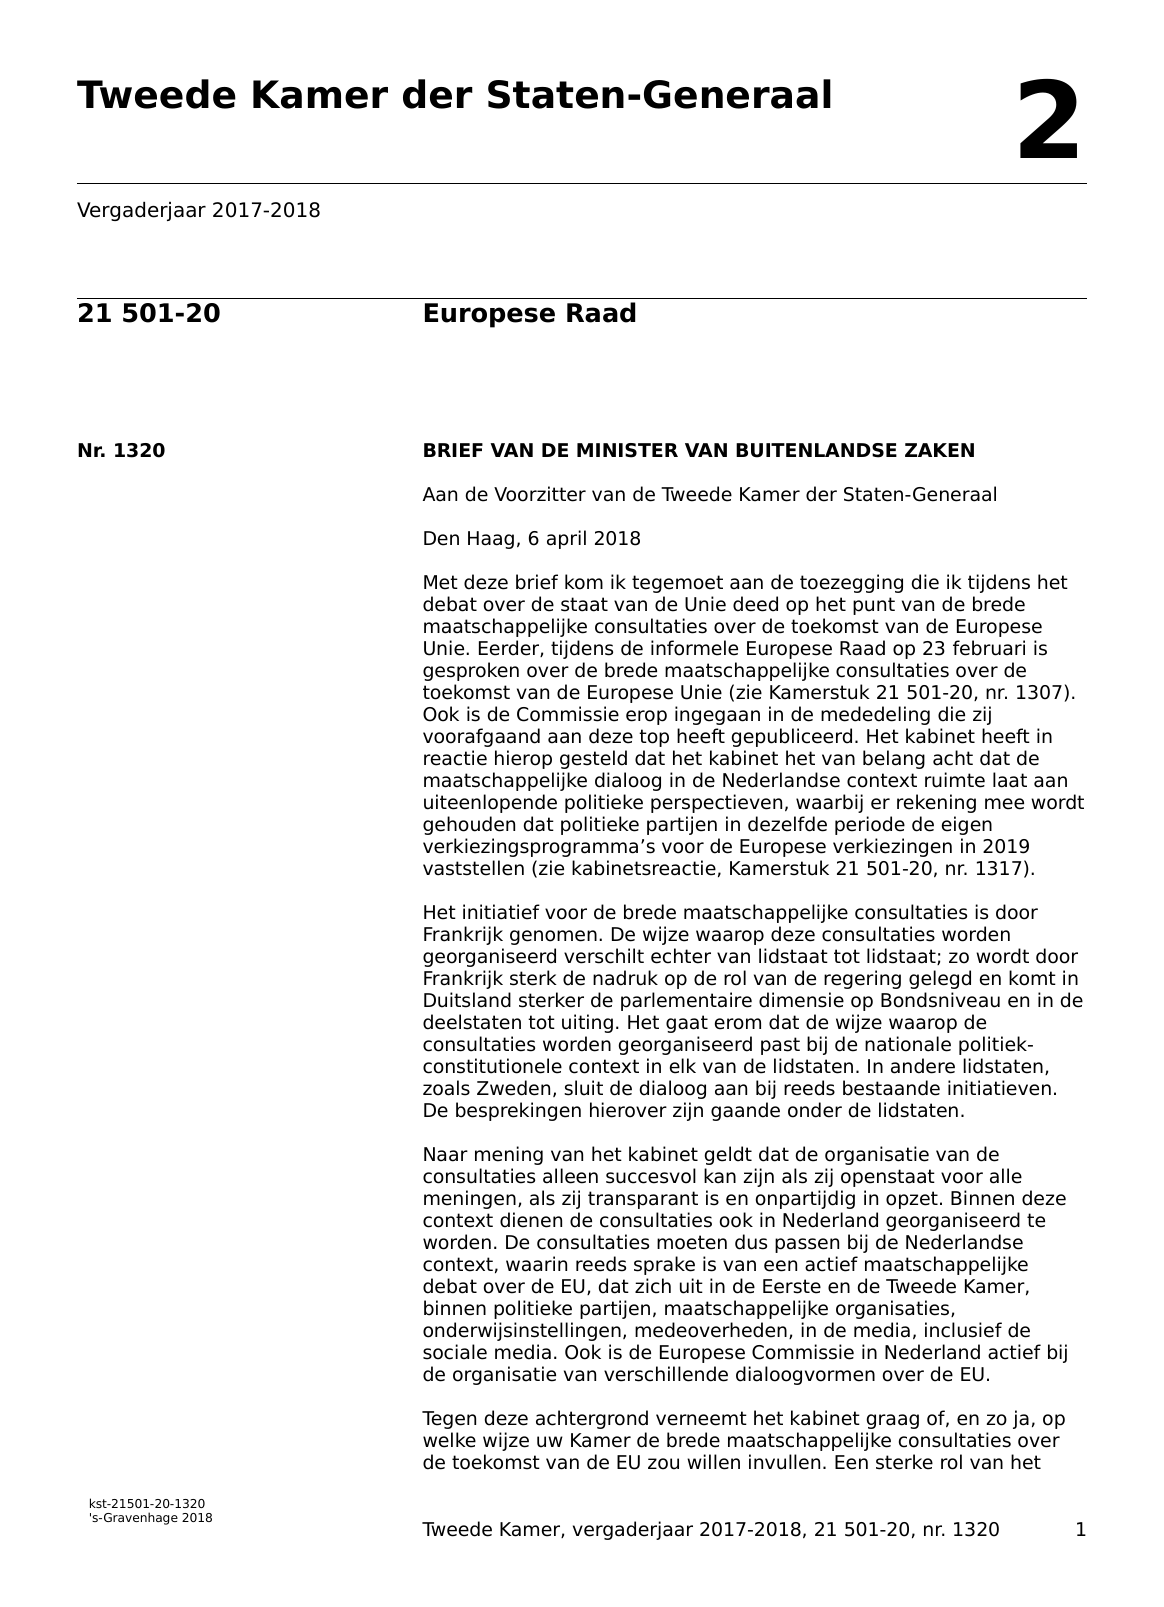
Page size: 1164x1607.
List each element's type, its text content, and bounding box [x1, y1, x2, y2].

text Het initiatief voor de brede maatschappelijke consultaties is door Frankrijk genomen. De wijze waarop deze consultaties worden georganiseerd verschilt echter van lidstaat tot lidstaat; zo wordt door Frankrijk sterk de nadruk op de rol van de regering gelegd en komt in Duitsland sterker de parlementaire dimensie op Bondsniveau en in de deelstaten tot uiting. Het gaat erom dat de wijze waarop de consultaties worden georganiseerd past bij de nationale politiek-constitutionele context in elk van de lidstaten. In andere lidstaten, zoals Zweden, sluit de dialoog aan bij reeds bestaande initiatieven. De besprekingen hierover zijn gaande onder de lidstaten. [422, 902, 1087, 1122]
text 's-Gravenhage 2018 [88, 1511, 323, 1525]
subtitle 21 501-20 Europese Raad [77, 299, 1087, 329]
table_header 2 [886, 59, 1087, 183]
text kst-21501-20-1320 [88, 1497, 323, 1511]
text Aan de Voorzitter van de Tweede Kamer der Staten-Generaal [422, 484, 1087, 506]
subtitle Nr. 1320 BRIEF VAN DE MINISTER VAN BUITENLANDSE ZAKEN [77, 440, 1087, 462]
table_cell Vergaderjaar 2017-2018 [77, 184, 1087, 298]
text Tegen deze achtergrond verneemt het kabinet graag of, en zo ja, op welke wijze uw Kamer de brede maatschappelijke consultaties over de toekomst van de EU zou willen invullen. Een sterke rol van het [422, 1408, 1087, 1474]
text Den Haag, 6 april 2018 [422, 528, 1087, 550]
text Naar mening van het kabinet geldt dat de organisatie van de consultaties alleen succesvol kan zijn als zij openstaat voor alle meningen, als zij transparant is en onpartijdig in opzet. Binnen deze context dienen de consultaties ook in Nederland georganiseerd te worden. De consultaties moeten dus passen bij de Nederlandse context, waarin reeds sprake is van een actief maatschappelijke debat over de EU, dat zich uit in de Eerste en de Tweede Kamer, binnen politieke partijen, maatschappelijke organisaties, onderwijsinstellingen, medeoverheden, in de media, inclusief de sociale media. Ook is de Europese Commissie in Nederland actief bij de organisatie van verschillende dialoogvormen over de EU. [422, 1144, 1087, 1386]
table_header Tweede Kamer der Staten-Generaal [77, 59, 886, 183]
text Met deze brief kom ik tegemoet aan de toezegging die ik tijdens het debat over de staat van de Unie deed op het punt van de brede maatschappelijke consultaties over de toekomst van de Europese Unie. Eerder, tijdens de informele Europese Raad op 23 februari is gesproken over de brede maatschappelijke consultaties over de toekomst van de Europese Unie (zie Kamerstuk 21 501-20, nr. 1307). Ook is de Commissie erop ingegaan in de mededeling die zij voorafgaand aan deze top heeft gepubliceerd. Het kabinet heeft in reactie hierop gesteld dat het kabinet het van belang acht dat de maatschappelijke dialoog in de Nederlandse context ruimte laat aan uiteenlopende politieke perspectieven, waarbij er rekening mee wordt gehouden dat politieke partijen in dezelfde periode de eigen verkiezingsprogramma’s voor de Europese verkiezingen in 2019 vaststellen (zie kabinetsreactie, Kamerstuk 21 501-20, nr. 1317). [422, 572, 1087, 880]
